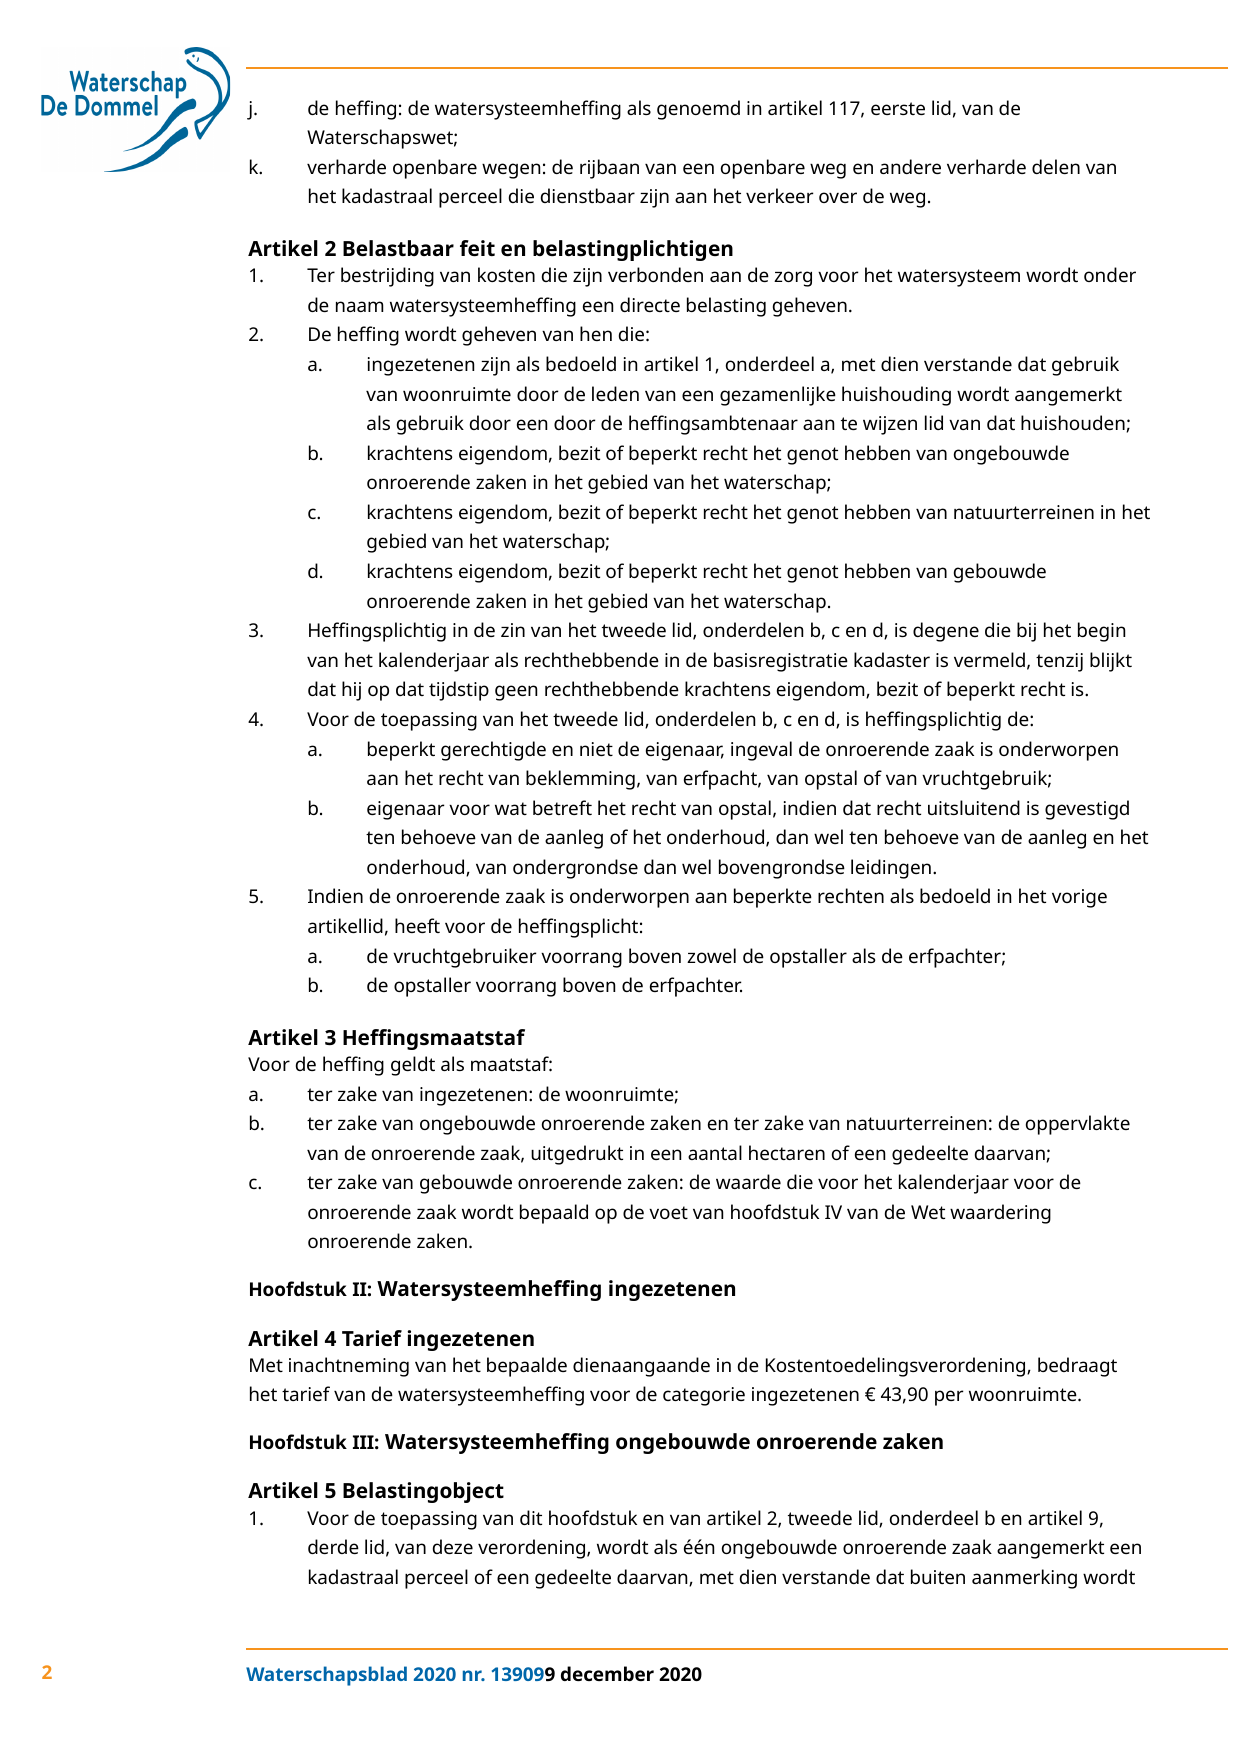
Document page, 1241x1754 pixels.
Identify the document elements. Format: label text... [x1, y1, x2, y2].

text Voor de heffing geldt als maatstaf: [248, 1051, 1152, 1077]
list de heffing: de watersysteemheffing als genoemd in artikel 117, eerste lid, van de Waterschapswet; [248, 95, 1152, 150]
list Voor de toepassing van dit hoofdstuk en van artikel 2, tweede lid, onderdeel b en artikel 9, derde lid, van deze verordening, wordt als één ongebouwde onroerende zaak aangemerkt een kadastraal perceel of een gedeelte daarvan, met dien verstande dat buiten aanmerking wordt [248, 1505, 1152, 1590]
picture [198, 118, 210, 131]
list ingezetenen zijn als bedoeld in artikel 1, onderdeel a, met dien verstande dat gebruik van woonruimte door de leden van een gezamenlijke huishouding wordt aangemerkt als gebruik door een door de heffingsambtenaar aan te wijzen lid van dat huishouden; [307, 351, 1152, 436]
text Artikel 3 Heffingsmaatstaf [248, 1023, 1152, 1051]
text Hoofdstuk II: Watersysteemheffing ingezetenen [248, 1274, 1152, 1303]
list ter zake van gebouwde onroerende zaken: de waarde die voor het kalenderjaar voor de onroerende zaak wordt bepaald op de voet van hoofdstuk IV van de Wet waardering onroerende zaken. [248, 1169, 1152, 1254]
list krachtens eigendom, bezit of beperkt recht het genot hebben van ongebouwde onroerende zaken in het gebied van het waterschap; [307, 440, 1152, 495]
list verharde openbare wegen: de rijbaan van een openbare weg en andere verharde delen van het kadastraal perceel die dienstbaar zijn aan het verkeer over de weg. [248, 154, 1152, 209]
list krachtens eigendom, bezit of beperkt recht het genot hebben van gebouwde onroerende zaken in het gebied van het waterschap. [307, 558, 1152, 613]
text Met inachtneming van het bepaalde dienaangaande in de Kostentoedelingsverordening, bedraagt het tarief van de watersysteemheffing voor de categorie ingezetenen € 43,90 per woonruimte. [248, 1352, 1152, 1407]
list de vruchtgebruiker voorrang boven zowel de opstaller als de erfpachter; [307, 943, 1152, 968]
picture [45, 99, 51, 111]
picture [204, 47, 231, 76]
text Artikel 2 Belastbaar feit en belastingplichtigen [248, 234, 1152, 262]
list ter zake van ongebouwde onroerende zaken en ter zake van natuurterreinen: de oppervlakte van de onroerende zaak, uitgedrukt in een aantal hectaren of een gedeelte daarvan; [248, 1110, 1152, 1166]
list Heffingsplichtig in de zin van het tweede lid, onderdelen b, c en d, is degene die bij het begin van het kalenderjaar als rechthebbende in de basisregistratie kadaster is vermeld, tenzij blijkt dat hij op dat tijdstip geen rechthebbende krachtens eigendom, bezit of beperkt recht is. [248, 617, 1152, 702]
text Hoofdstuk III: Watersysteemheffing ongebouwde onroerende zaken [248, 1427, 1152, 1456]
picture [41, 47, 231, 172]
list ter zake van ingezetenen: de woonruimte; [248, 1081, 1152, 1107]
list Ter bestrijding van kosten die zijn verbonden aan de zorg voor het watersysteem wordt onder de naam watersysteemheffing een directe belasting geheven. [248, 262, 1152, 318]
list beperkt gerechtigde en niet de eigenaar, ingeval de onroerende zaak is onderworpen aan het recht van beklemming, van erfpacht, van opstal of van vruchtgebruik; [307, 736, 1152, 791]
list Voor de toepassing van het tweede lid, onderdelen b, c en d, is heffingsplichtig de: [248, 706, 1152, 732]
text Artikel 4 Tarief ingezetenen [248, 1324, 1152, 1352]
text Artikel 5 Belastingobject [248, 1477, 1152, 1505]
list krachtens eigendom, bezit of beperkt recht het genot hebben van natuurterreinen in het gebied van het waterschap; [307, 499, 1152, 554]
list De heffing wordt geheven van hen die: [248, 322, 1152, 347]
list de opstaller voorrang boven de erfpachter. [307, 972, 1152, 998]
list Indien de onroerende zaak is onderworpen aan beperkte rechten als bedoeld in het vorige artikellid, heeft voor de heffingsplicht: [248, 884, 1152, 939]
list eigenaar voor wat betreft het recht van opstal, indien dat recht uitsluitend is gevestigd ten behoeve van de aanleg of het onderhoud, dan wel ten behoeve van de aanleg en het onderhoud, van ondergrondse dan wel bovengrondse leidingen. [307, 795, 1152, 880]
